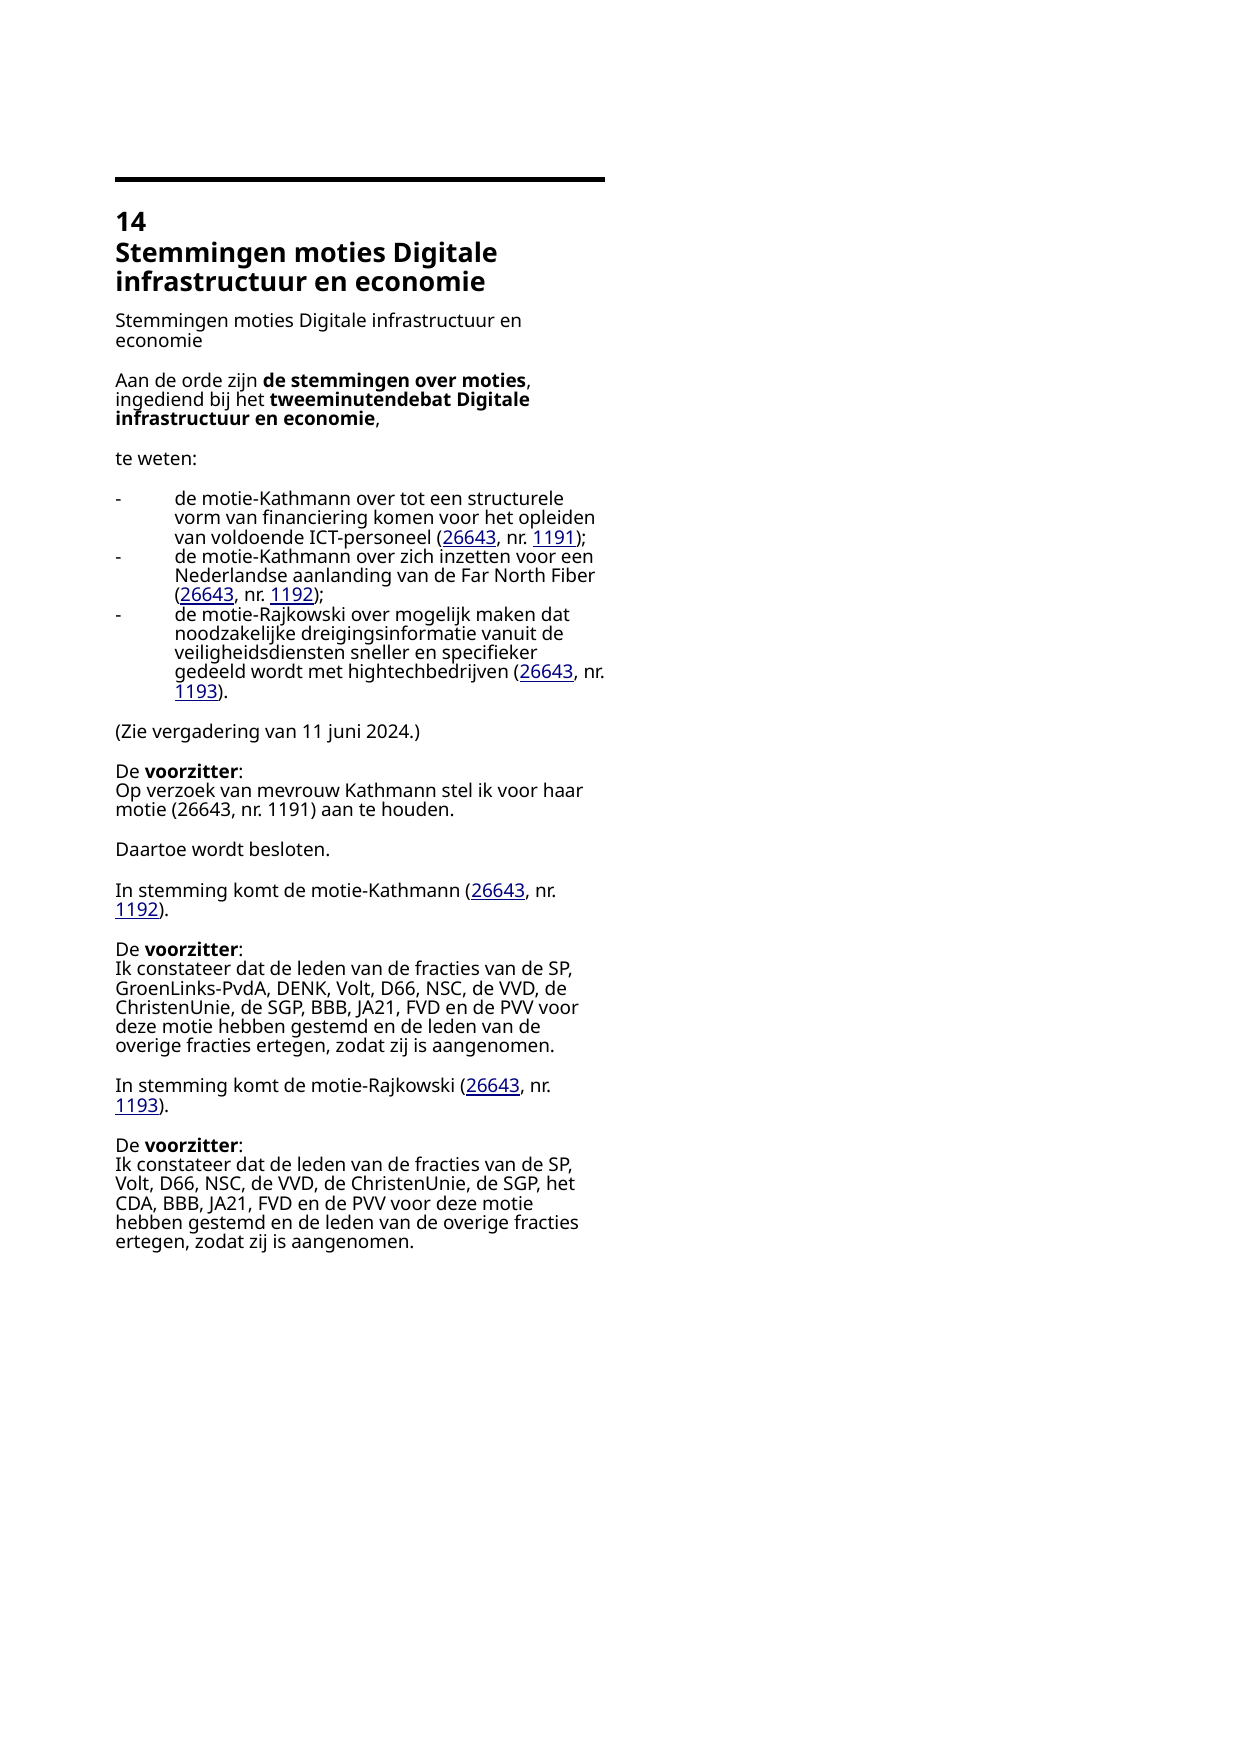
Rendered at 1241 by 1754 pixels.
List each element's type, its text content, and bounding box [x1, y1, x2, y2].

text In stemming komt de motie-Rajkowski (26643, nr. 1193). [115, 1077, 605, 1116]
list de motie-Kathmann over tot een structurele vorm van financiering komen voor het opleiden van voldoende ICT-personeel (26643, nr. 1191); [115, 490, 605, 548]
text Op verzoek van mevrouw Kathmann stel ik voor haar motie (26643, nr. 1191) aan te houden. [115, 782, 605, 821]
text te weten: [115, 450, 605, 469]
text De voorzitter: [115, 763, 605, 782]
text Daartoe wordt besloten. [115, 841, 605, 861]
text (Zie vergadering van 11 juni 2024.) [115, 723, 605, 742]
text In stemming komt de motie-Kathmann (26643, nr. 1192). [115, 882, 605, 920]
text Aan de orde zijn de stemmingen over moties, ingediend bij het tweeminutendebat Digitale infrastructuur en economie, [115, 372, 605, 429]
list de motie-Kathmann over zich inzetten voor een Nederlandse aanlanding van de Far North Fiber (26643, nr. 1192); [115, 548, 605, 606]
text Ik constateer dat de leden van de fracties van de SP, Volt, D66, NSC, de VVD, de ChristenUnie, de SGP, het CDA, BBB, JA21, FVD en de PVV voor deze motie hebben gestemd en de leden van de overige fracties ertegen, zodat zij is aangenomen. [115, 1156, 605, 1252]
list de motie-Rajkowski over mogelijk maken dat noodzakelijke dreigingsinformatie vanuit de veiligheidsdiensten sneller en specifieker gedeeld wordt met hightechbedrijven (26643, nr. 1193). [115, 606, 605, 702]
text Stemmingen moties Digitale infrastructuur en economie [115, 312, 605, 351]
text Stemmingen moties Digitale infrastructuur en economie [115, 239, 605, 312]
text De voorzitter: [115, 1137, 605, 1156]
text De voorzitter: [115, 941, 605, 960]
text Ik constateer dat de leden van de fracties van de SP, GroenLinks-PvdA, DENK, Volt, D66, NSC, de VVD, de ChristenUnie, de SGP, BBB, JA21, FVD en de PVV voor deze motie hebben gestemd en de leden van de overige fracties ertegen, zodat zij is aangenomen. [115, 960, 605, 1057]
text 14 [115, 203, 605, 239]
